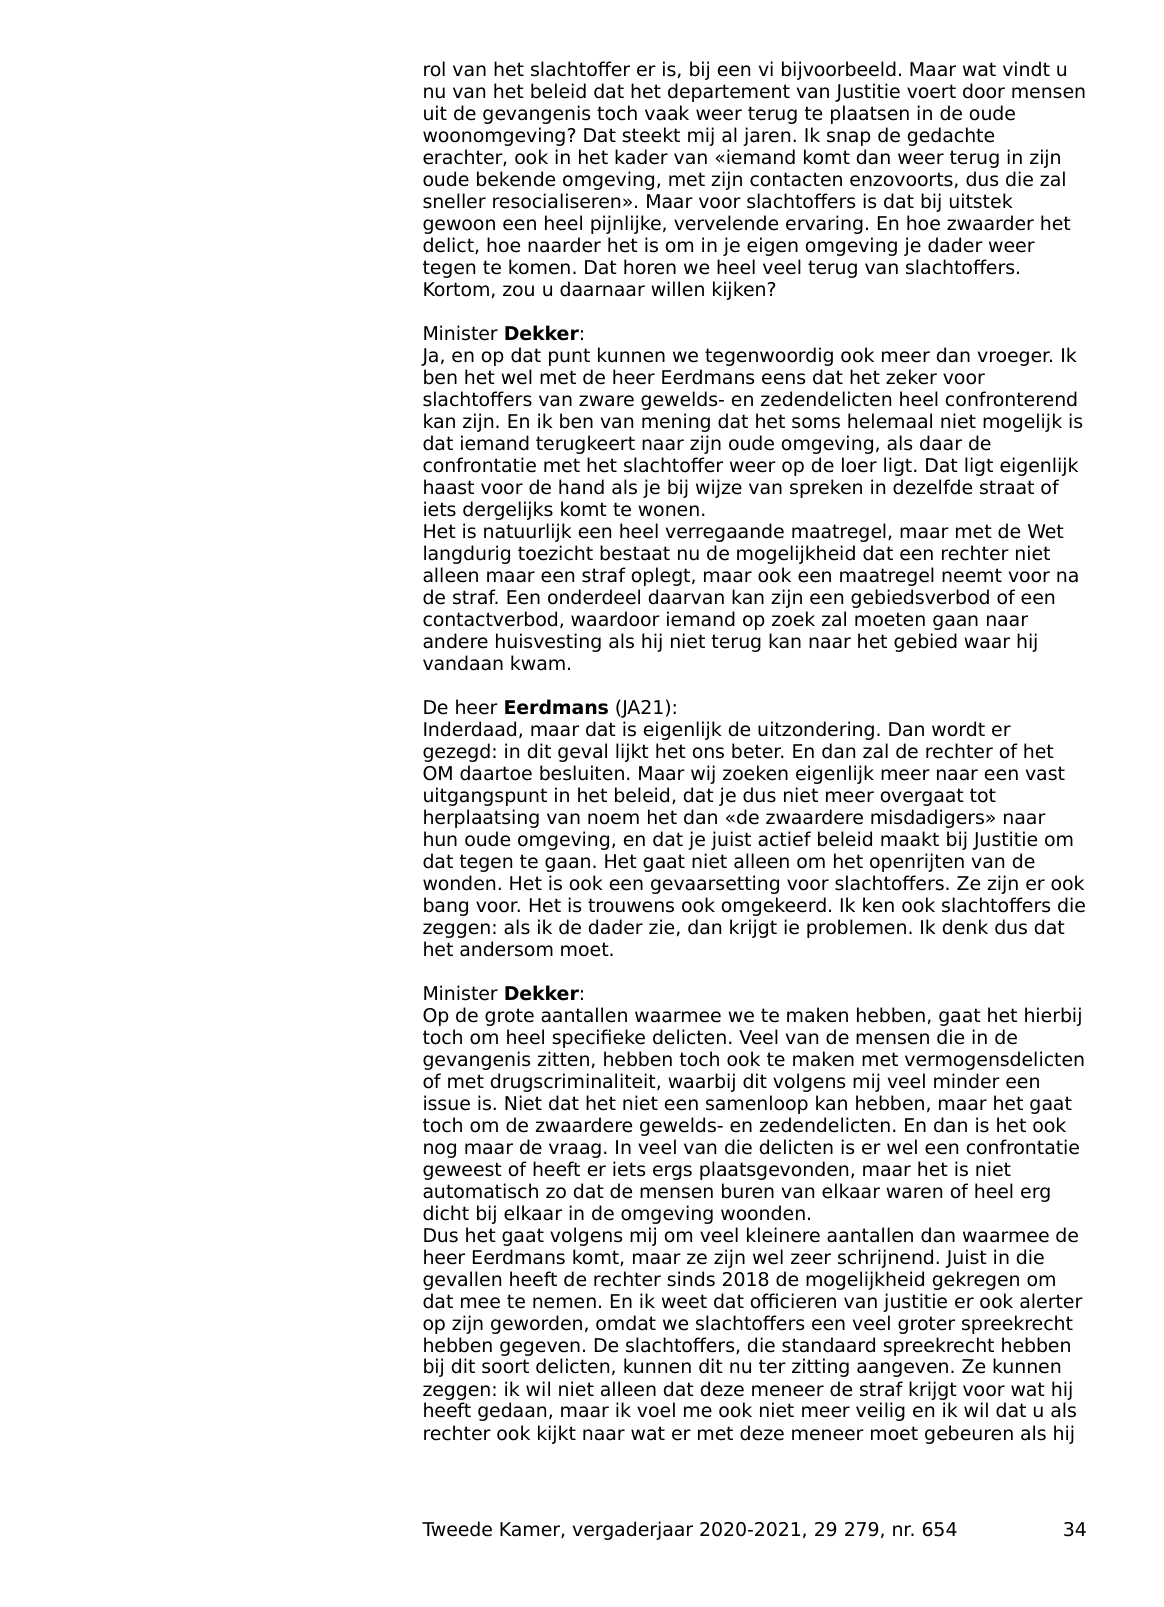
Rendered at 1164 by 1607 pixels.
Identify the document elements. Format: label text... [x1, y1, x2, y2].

text Dus het gaat volgens mij om veel kleinere aantallen dan waarmee de heer Eerdmans komt, maar ze zijn wel zeer schrijnend. Juist in die gevallen heeft de rechter sinds 2018 de mogelijkheid gekregen om dat mee te nemen. En ik weet dat officieren van justitie er ook alerter op zijn geworden, omdat we slachtoffers een veel groter spreekrecht hebben gegeven. De slachtoffers, die standaard spreekrecht hebben bij dit soort delicten, kunnen dit nu ter zitting aangeven. Ze kunnen zeggen: ik wil niet alleen dat deze meneer de straf krijgt voor wat hij heeft gedaan, maar ik voel me ook niet meer veilig en ik wil dat u als rechter ook kijkt naar wat er met deze meneer moet gebeuren als hij [422, 1224, 1087, 1444]
text Minister Dekker: [422, 323, 1087, 345]
text Minister Dekker: [422, 983, 1087, 1005]
text Inderdaad, maar dat is eigenlijk de uitzondering. Dan wordt er gezegd: in dit geval lijkt het ons beter. En dan zal de rechter of het OM daartoe besluiten. Maar wij zoeken eigenlijk meer naar een vast uitgangspunt in het beleid, dat je dus niet meer overgaat tot herplaatsing van noem het dan «de zwaardere misdadigers» naar hun oude omgeving, en dat je juist actief beleid maakt bij Justitie om dat tegen te gaan. Het gaat niet alleen om het openrijten van de wonden. Het is ook een gevaarsetting voor slachtoffers. Ze zijn er ook bang voor. Het is trouwens ook omgekeerd. Ik ken ook slachtoffers die zeggen: als ik de dader zie, dan krijgt ie problemen. Ik denk dus dat het andersom moet. [422, 719, 1087, 961]
text Op de grote aantallen waarmee we te maken hebben, gaat het hierbij toch om heel specifieke delicten. Veel van de mensen die in de gevangenis zitten, hebben toch ook te maken met vermogensdelicten of met drugscriminaliteit, waarbij dit volgens mij veel minder een issue is. Niet dat het niet een samenloop kan hebben, maar het gaat toch om de zwaardere gewelds- en zedendelicten. En dan is het ook nog maar de vraag. In veel van die delicten is er wel een confrontatie geweest of heeft er iets ergs plaatsgevonden, maar het is niet automatisch zo dat de mensen buren van elkaar waren of heel erg dicht bij elkaar in de omgeving woonden. [422, 1005, 1087, 1224]
text rol van het slachtoffer er is, bij een vi bijvoorbeeld. Maar wat vindt u nu van het beleid dat het departement van Justitie voert door mensen uit de gevangenis toch vaak weer terug te plaatsen in de oude woonomgeving? Dat steekt mij al jaren. Ik snap de gedachte erachter, ook in het kader van «iemand komt dan weer terug in zijn oude bekende omgeving, met zijn contacten enzovoorts, dus die zal sneller resocialiseren». Maar voor slachtoffers is dat bij uitstek gewoon een heel pijnlijke, vervelende ervaring. En hoe zwaarder het delict, hoe naarder het is om in je eigen omgeving je dader weer tegen te komen. Dat horen we heel veel terug van slachtoffers. Kortom, zou u daarnaar willen kijken? [422, 59, 1087, 301]
text De heer Eerdmans (JA21): [422, 697, 1087, 719]
text Het is natuurlijk een heel verregaande maatregel, maar met de Wet langdurig toezicht bestaat nu de mogelijkheid dat een rechter niet alleen maar een straf oplegt, maar ook een maatregel neemt voor na de straf. Een onderdeel daarvan kan zijn een gebiedsverbod of een contactverbod, waardoor iemand op zoek zal moeten gaan naar andere huisvesting als hij niet terug kan naar het gebied waar hij vandaan kwam. [422, 521, 1087, 675]
text Ja, en op dat punt kunnen we tegenwoordig ook meer dan vroeger. Ik ben het wel met de heer Eerdmans eens dat het zeker voor slachtoffers van zware gewelds- en zedendelicten heel confronterend kan zijn. En ik ben van mening dat het soms helemaal niet mogelijk is dat iemand terugkeert naar zijn oude omgeving, als daar de confrontatie met het slachtoffer weer op de loer ligt. Dat ligt eigenlijk haast voor de hand als je bij wijze van spreken in dezelfde straat of iets dergelijks komt te wonen. [422, 345, 1087, 521]
